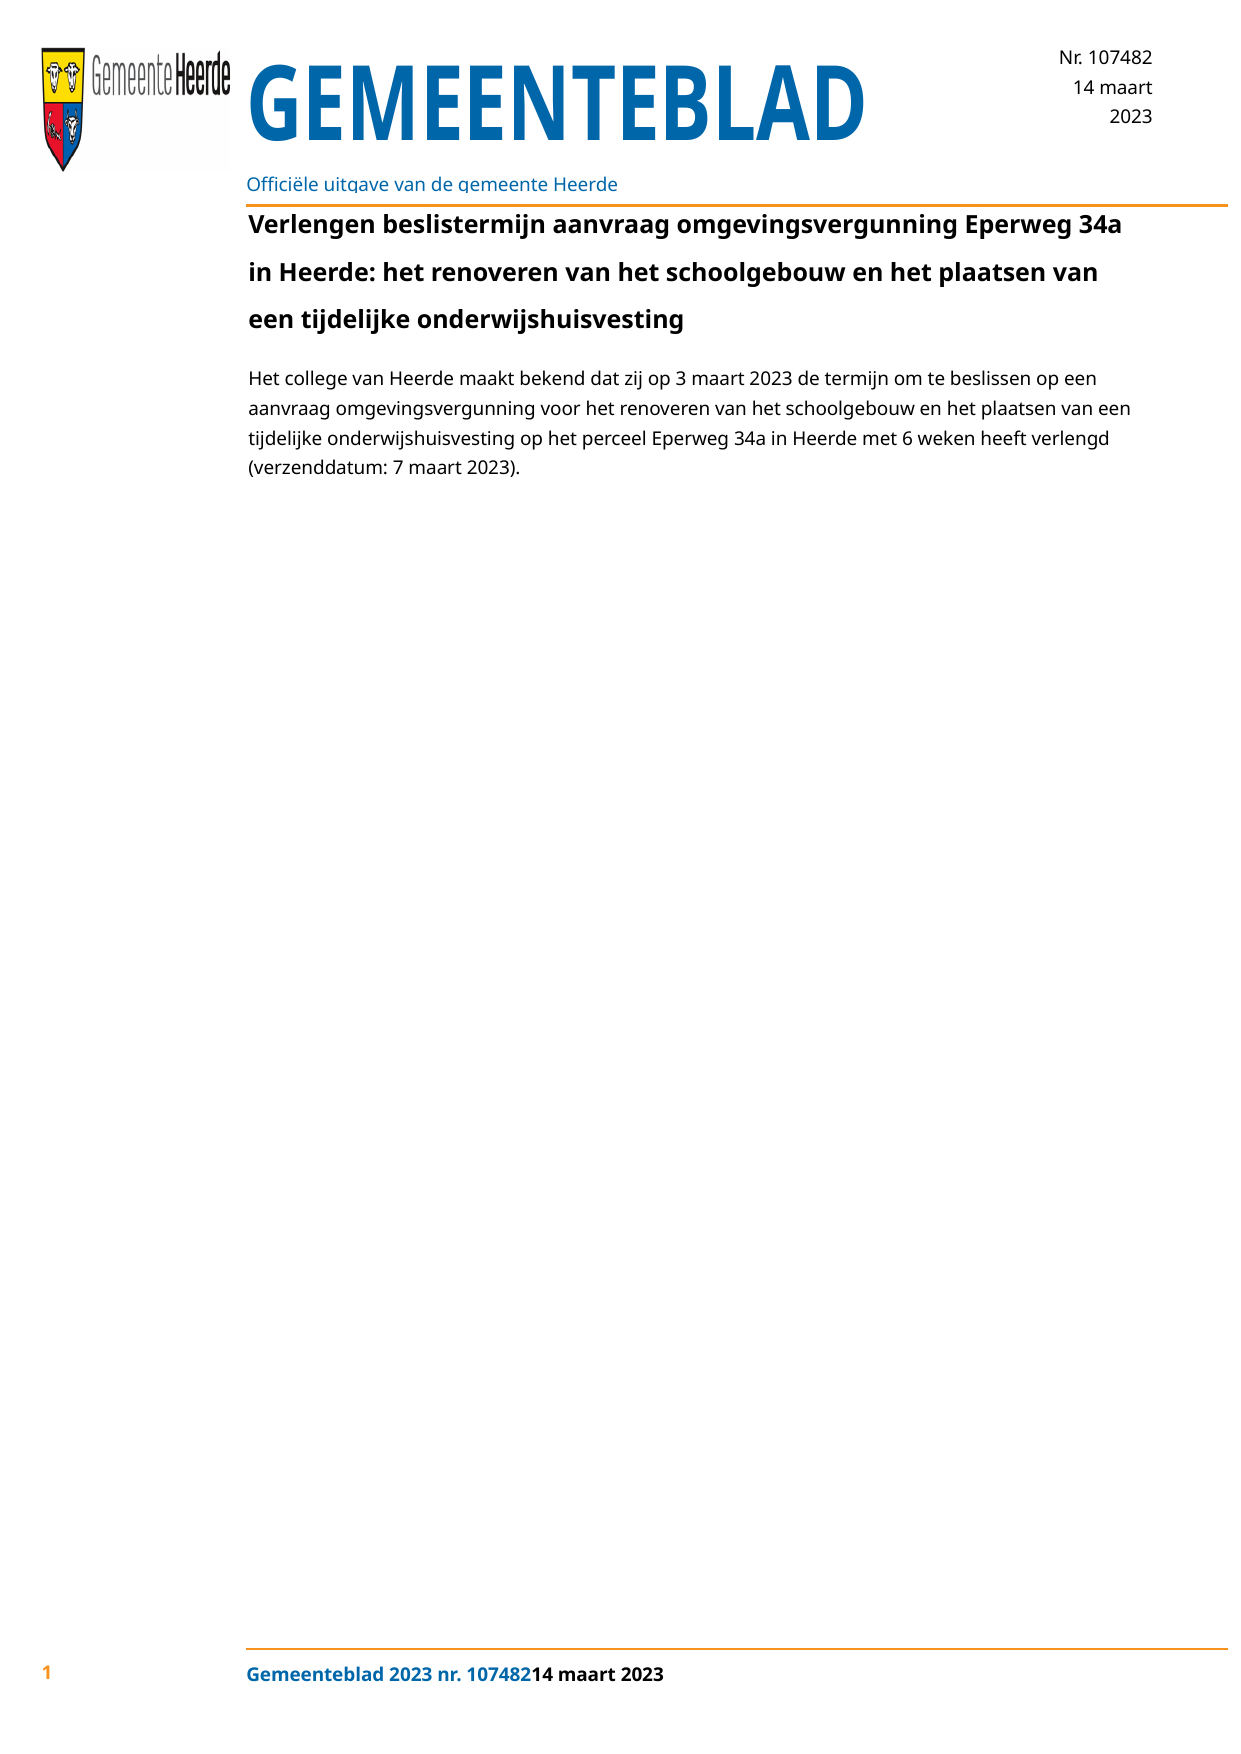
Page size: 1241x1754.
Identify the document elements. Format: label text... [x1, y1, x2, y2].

picture [41, 47, 231, 172]
text Het college van Heerde maakt bekend dat zij op 3 maart 2023 de termijn om te beslissen op een aanvraag omgevingsvergunning voor het renoveren van het schoolgebouw en het plaatsen van een tijdelijke onderwijshuisvesting op het perceel Eperweg 34a in Heerde met 6 weken heeft verlengd (verzenddatum: 7 maart 2023). [248, 366, 1152, 480]
text Verlengen beslistermijn aanvraag omgevingsvergunning Eperweg 34a in Heerde: het renoveren van het schoolgebouw en het plaatsen van een tijdelijke onderwijshuisvesting [248, 207, 1152, 336]
